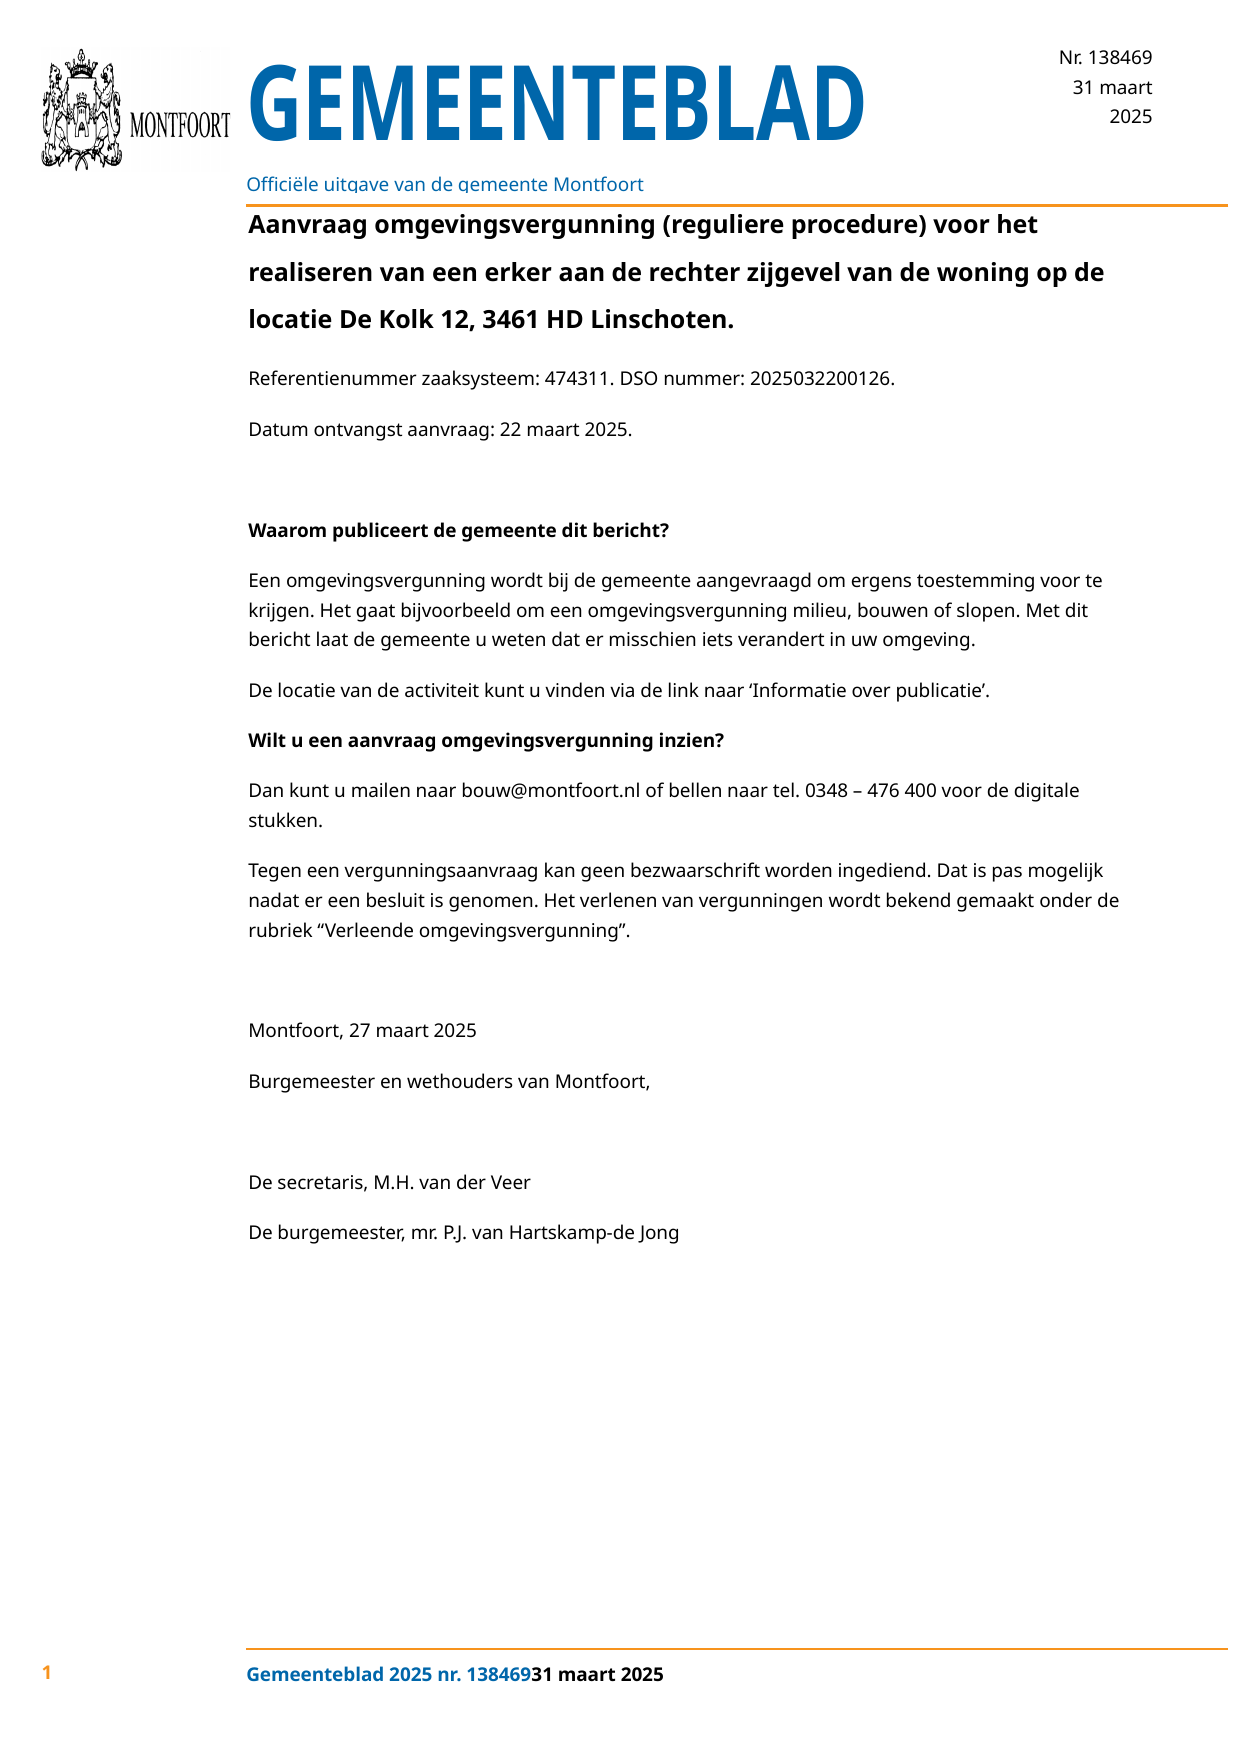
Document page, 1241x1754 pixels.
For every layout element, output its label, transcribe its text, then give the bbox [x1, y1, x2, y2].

text Montfoort, 27 maart 2025 [248, 1018, 1152, 1043]
text Burgemeester en wethouders van Montfoort, [248, 1068, 1152, 1094]
text De burgemeester, mr. P.J. van Hartskamp-de Jong [248, 1219, 1152, 1245]
text De locatie van de activiteit kunt u vinden via de link naar ‘Informatie over publicatie’. [248, 677, 1152, 702]
text Datum ontvangst aanvraag: 22 maart 2025. [248, 416, 1152, 442]
text Een omgevingsvergunning wordt bij de gemeente aangevraagd om ergens toestemming voor te krijgen. Het gaat bijvoorbeeld om een omgevingsvergunning milieu, bouwen of slopen. Met dit bericht laat de gemeente u weten dat er misschien iets verandert in uw omgeving. [248, 567, 1152, 652]
text Waarom publiceert de gemeente dit bericht? [248, 517, 1152, 542]
text Wilt u een aanvraag omgevingsvergunning inzien? [248, 727, 1152, 753]
text De secretaris, M.H. van der Veer [248, 1169, 1152, 1194]
text Referentienummer zaaksysteem: 474311. DSO nummer: 2025032200126. [248, 366, 1152, 391]
text Dan kunt u mailen naar bouw@montfoort.nl of bellen naar tel. 0348 – 476 400 voor de digitale stukken. [248, 778, 1152, 833]
picture [41, 47, 231, 172]
text Tegen een vergunningsaanvraag kan geen bezwaarschrift worden ingediend. Dat is pas mogelijk nadat er een besluit is genomen. Het verlenen van vergunningen wordt bekend gemaakt onder de rubriek “Verleende omgevingsvergunning”. [248, 858, 1152, 942]
text Aanvraag omgevingsvergunning (reguliere procedure) voor het realiseren van een erker aan de rechter zijgevel van de woning op de locatie De Kolk 12, 3461 HD Linschoten. [248, 207, 1152, 336]
